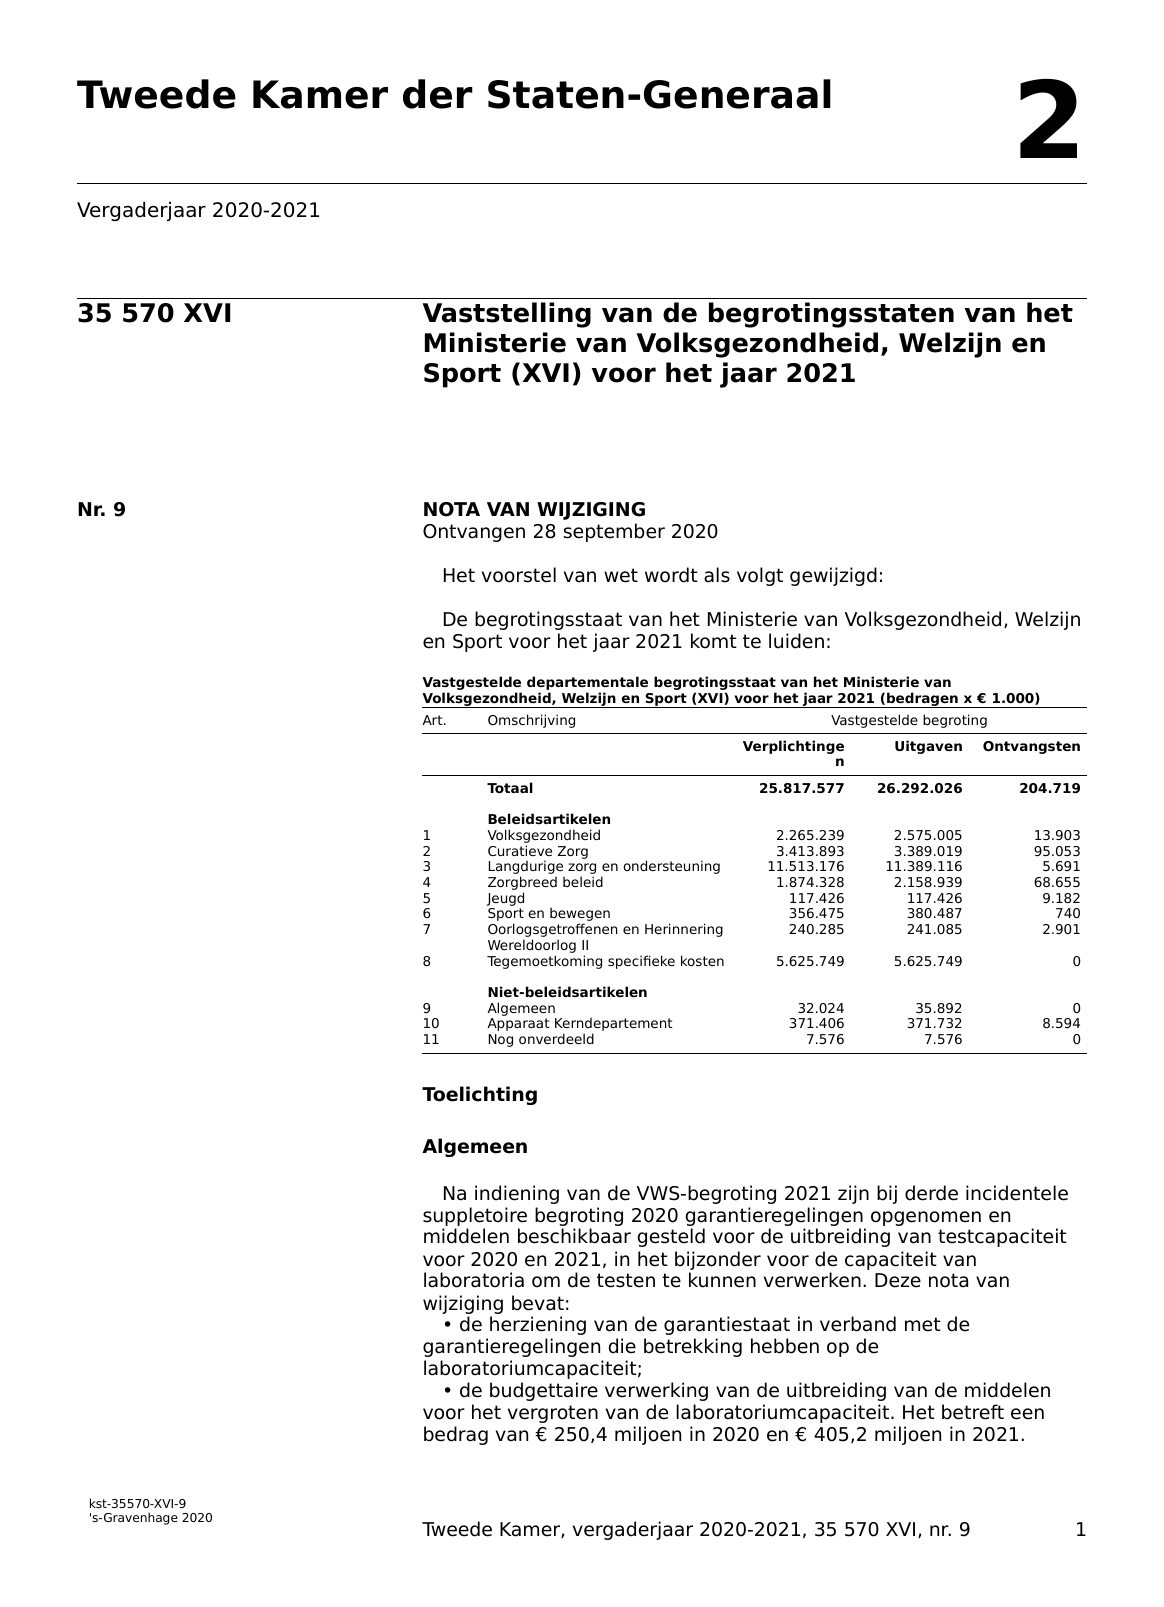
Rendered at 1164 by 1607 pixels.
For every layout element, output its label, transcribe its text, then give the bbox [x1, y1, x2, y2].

table_cell 117.426 [732, 891, 850, 906]
table_cell Zorgbreed beleid [481, 875, 732, 891]
table_cell 2.901 [969, 922, 1087, 953]
text Het voorstel van wet wordt als volgt gewijzigd: [422, 565, 1087, 587]
table_cell [732, 969, 850, 985]
table_cell [732, 796, 850, 812]
table_cell [969, 969, 1087, 985]
table_cell 7.576 [850, 1032, 968, 1052]
table_cell 7.576 [732, 1032, 850, 1052]
table_cell [969, 985, 1087, 1001]
table_cell Vastgestelde begroting [732, 708, 1087, 733]
text 's-Gravenhage 2020 [88, 1511, 323, 1525]
table_cell 241.085 [850, 922, 968, 953]
table_cell [422, 969, 481, 985]
table_cell 371.406 [732, 1016, 850, 1032]
table_cell 2 [422, 843, 481, 859]
table_cell 25.817.577 [732, 776, 850, 796]
table_cell [850, 796, 968, 812]
table_cell 11.389.116 [850, 859, 968, 875]
table_cell 1.874.328 [732, 875, 850, 891]
table_cell 3.413.893 [732, 843, 850, 859]
table_cell 380.487 [850, 906, 968, 922]
table_cell 5.625.749 [850, 954, 968, 969]
table_cell 371.732 [850, 1016, 968, 1032]
table_cell Sport en bewegen [481, 906, 732, 922]
table_cell Beleidsartikelen [481, 812, 732, 828]
table_cell 35.892 [850, 1001, 968, 1016]
table_cell Apparaat Kerndepartement [481, 1016, 732, 1032]
table_header 2 [886, 59, 1087, 183]
table_cell Ontvangsten [969, 734, 1087, 775]
text De begrotingsstaat van het Ministerie van Volksgezondheid, Welzijn en Sport voor het jaar 2021 komt te luiden: [422, 609, 1087, 653]
table_cell 5.625.749 [732, 954, 850, 969]
table_cell Nog onverdeeld [481, 1032, 732, 1052]
table_cell [732, 812, 850, 828]
table_cell Art. [422, 708, 481, 733]
text • de herziening van de garantiestaat in verband met de garantieregelingen die betrekking hebben op de laboratoriumcapaciteit; [422, 1314, 1087, 1380]
subtitle Nr. 9 NOTA VAN WIJZIGING [77, 499, 1087, 521]
text • de budgettaire verwerking van de uitbreiding van de middelen voor het vergroten van de laboratoriumcapaciteit. Het betreft een bedrag van € 250,4 miljoen in 2020 en € 405,2 miljoen in 2021. [422, 1380, 1087, 1446]
table_cell 0 [969, 1032, 1087, 1052]
table_cell 26.292.026 [850, 776, 968, 796]
subtitle Toelichting [422, 1083, 1087, 1106]
table_cell Curatieve Zorg [481, 843, 732, 859]
table_cell 11 [422, 1032, 481, 1052]
table_cell [422, 734, 481, 775]
table_cell 95.053 [969, 843, 1087, 859]
subtitle Algemeen [422, 1136, 1087, 1157]
table_cell [422, 812, 481, 828]
table_cell 6 [422, 906, 481, 922]
table_cell 2.265.239 [732, 828, 850, 843]
table_cell Vergaderjaar 2020-2021 [77, 184, 1087, 298]
table_header Vastgestelde departementale begrotingsstaat van het Ministerie van Volksgezondheid, Welzijn en Sport (XVI) voor het jaar 2021 (bedragen x € 1.000) [422, 675, 1087, 707]
table_cell Tegemoetkoming specifieke kosten [481, 954, 732, 969]
table_cell Omschrijving [481, 708, 732, 733]
table_cell Langdurige zorg en ondersteuning [481, 859, 732, 875]
table_cell Jeugd [481, 891, 732, 906]
table_cell 8 [422, 954, 481, 969]
table_cell 9 [422, 1001, 481, 1016]
table_cell 4 [422, 875, 481, 891]
table_cell [850, 985, 968, 1001]
table_cell 10 [422, 1016, 481, 1032]
text Na indiening van de VWS-begroting 2021 zijn bij derde incidentele suppletoire begroting 2020 garantieregelingen opgenomen en middelen beschikbaar gesteld voor de uitbreiding van testcapaciteit voor 2020 en 2021, in het bijzonder voor de capaciteit van laboratoria om de testen te kunnen verwerken. Deze nota van wijziging bevat: [422, 1182, 1087, 1314]
text kst-35570-XVI-9 [88, 1497, 323, 1511]
table_cell 2.575.005 [850, 828, 968, 843]
text Ontvangen 28 september 2020 [422, 521, 1087, 543]
table_cell 13.903 [969, 828, 1087, 843]
table_cell Verplichtingen [732, 734, 850, 775]
table_cell [422, 796, 481, 812]
table_cell 3.389.019 [850, 843, 968, 859]
table_cell 0 [969, 1001, 1087, 1016]
table_cell 7 [422, 922, 481, 953]
table_cell [481, 796, 732, 812]
table_header Tweede Kamer der Staten-Generaal [77, 59, 886, 183]
table_cell 5.691 [969, 859, 1087, 875]
table_cell [850, 812, 968, 828]
table_cell 9.182 [969, 891, 1087, 906]
table_cell Algemeen [481, 1001, 732, 1016]
table_cell [422, 985, 481, 1001]
table_cell 204.719 [969, 776, 1087, 796]
table_cell 356.475 [732, 906, 850, 922]
table_cell 3 [422, 859, 481, 875]
table_cell 0 [969, 954, 1087, 969]
table_cell 1 [422, 828, 481, 843]
table_cell [481, 969, 732, 985]
table_cell 8.594 [969, 1016, 1087, 1032]
table_cell Volksgezondheid [481, 828, 732, 843]
table_cell [732, 985, 850, 1001]
table_cell [422, 776, 481, 796]
table_cell Niet-beleidsartikelen [481, 985, 732, 1001]
table_cell [969, 796, 1087, 812]
table_cell 117.426 [850, 891, 968, 906]
table_cell 240.285 [732, 922, 850, 953]
table_cell [969, 812, 1087, 828]
table_cell 2.158.939 [850, 875, 968, 891]
table_cell 68.655 [969, 875, 1087, 891]
table_cell Uitgaven [850, 734, 968, 775]
table_cell [850, 969, 968, 985]
subtitle 35 570 XVI Vaststelling van de begrotingsstaten van het Ministerie van Volksgezondheid, Welzijn en Sport (XVI) voor het jaar 2021 [77, 299, 1087, 388]
table_cell 32.024 [732, 1001, 850, 1016]
table_cell Totaal [481, 776, 732, 796]
table_cell Oorlogsgetroffenen en Herinnering Wereldoorlog II [481, 922, 732, 953]
table_cell 740 [969, 906, 1087, 922]
table_cell [481, 734, 732, 775]
table_cell 11.513.176 [732, 859, 850, 875]
table_cell 5 [422, 891, 481, 906]
